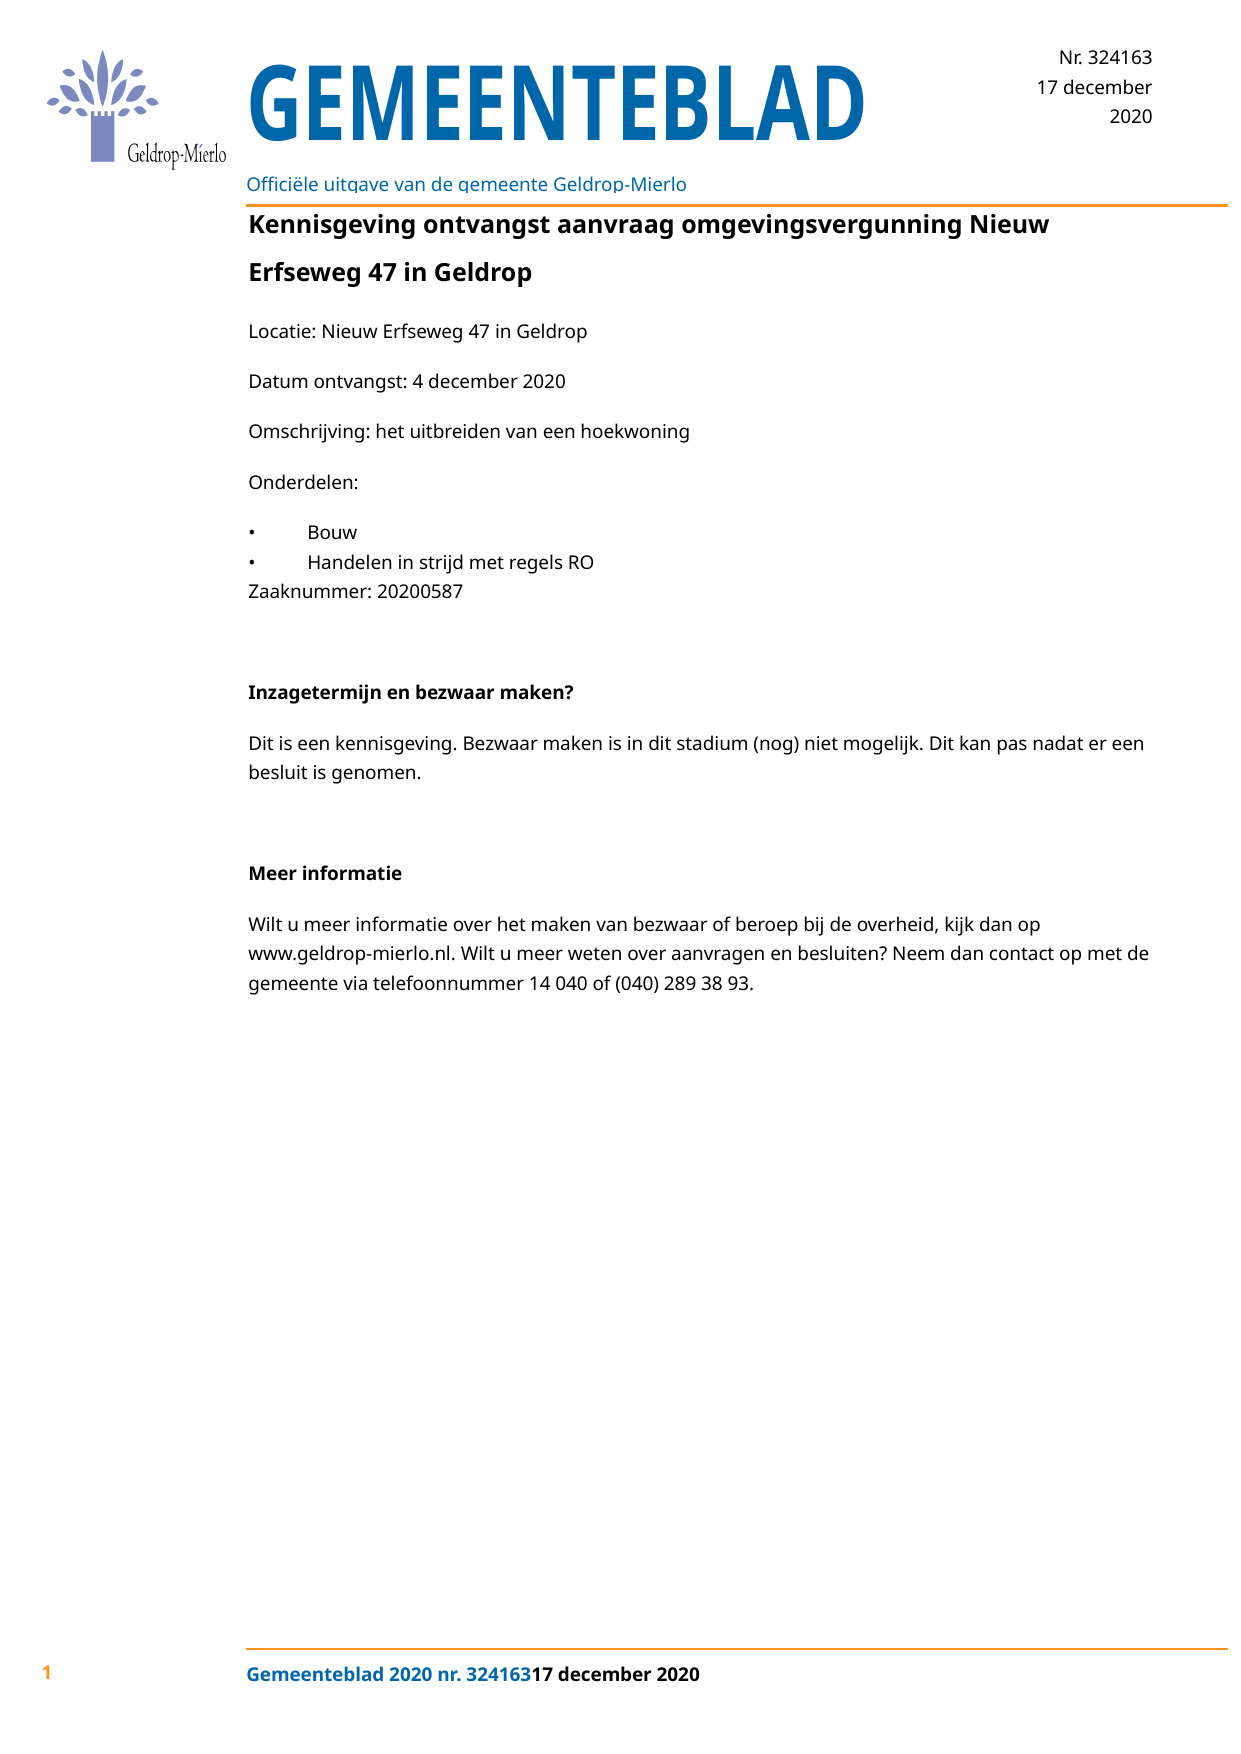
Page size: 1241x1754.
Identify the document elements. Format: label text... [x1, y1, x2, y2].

text Dit is een kennisgeving. Bezwaar maken is in dit stadium (nog) niet mogelijk. Dit kan pas nadat er een besluit is genomen. [248, 730, 1152, 785]
text Onderdelen: [248, 469, 1152, 495]
text Wilt u meer informatie over het maken van bezwaar of beroep bij de overheid, kijk dan op www.geldrop-mierlo.nl. Wilt u meer weten over aanvragen en besluiten? Neem dan contact op met de gemeente via telefoonnummer 14 040 of (040) 289 38 93. [248, 911, 1152, 996]
text Zaaknummer: 20200587 [248, 579, 1152, 604]
text Datum ontvangst: 4 december 2020 [248, 368, 1152, 394]
picture [41, 47, 231, 172]
list Bouw [248, 519, 1152, 545]
text Omschrijving: het uitbreiden van een hoekwoning [248, 419, 1152, 444]
text Kennisgeving ontvangst aanvraag omgevingsvergunning Nieuw Erfseweg 47 in Geldrop [248, 207, 1152, 288]
text Locatie: Nieuw Erfseweg 47 in Geldrop [248, 318, 1152, 344]
text Meer informatie [248, 860, 1152, 886]
list Handelen in strijd met regels RO [248, 549, 1152, 575]
text Inzagetermijn en bezwaar maken? [248, 679, 1152, 705]
